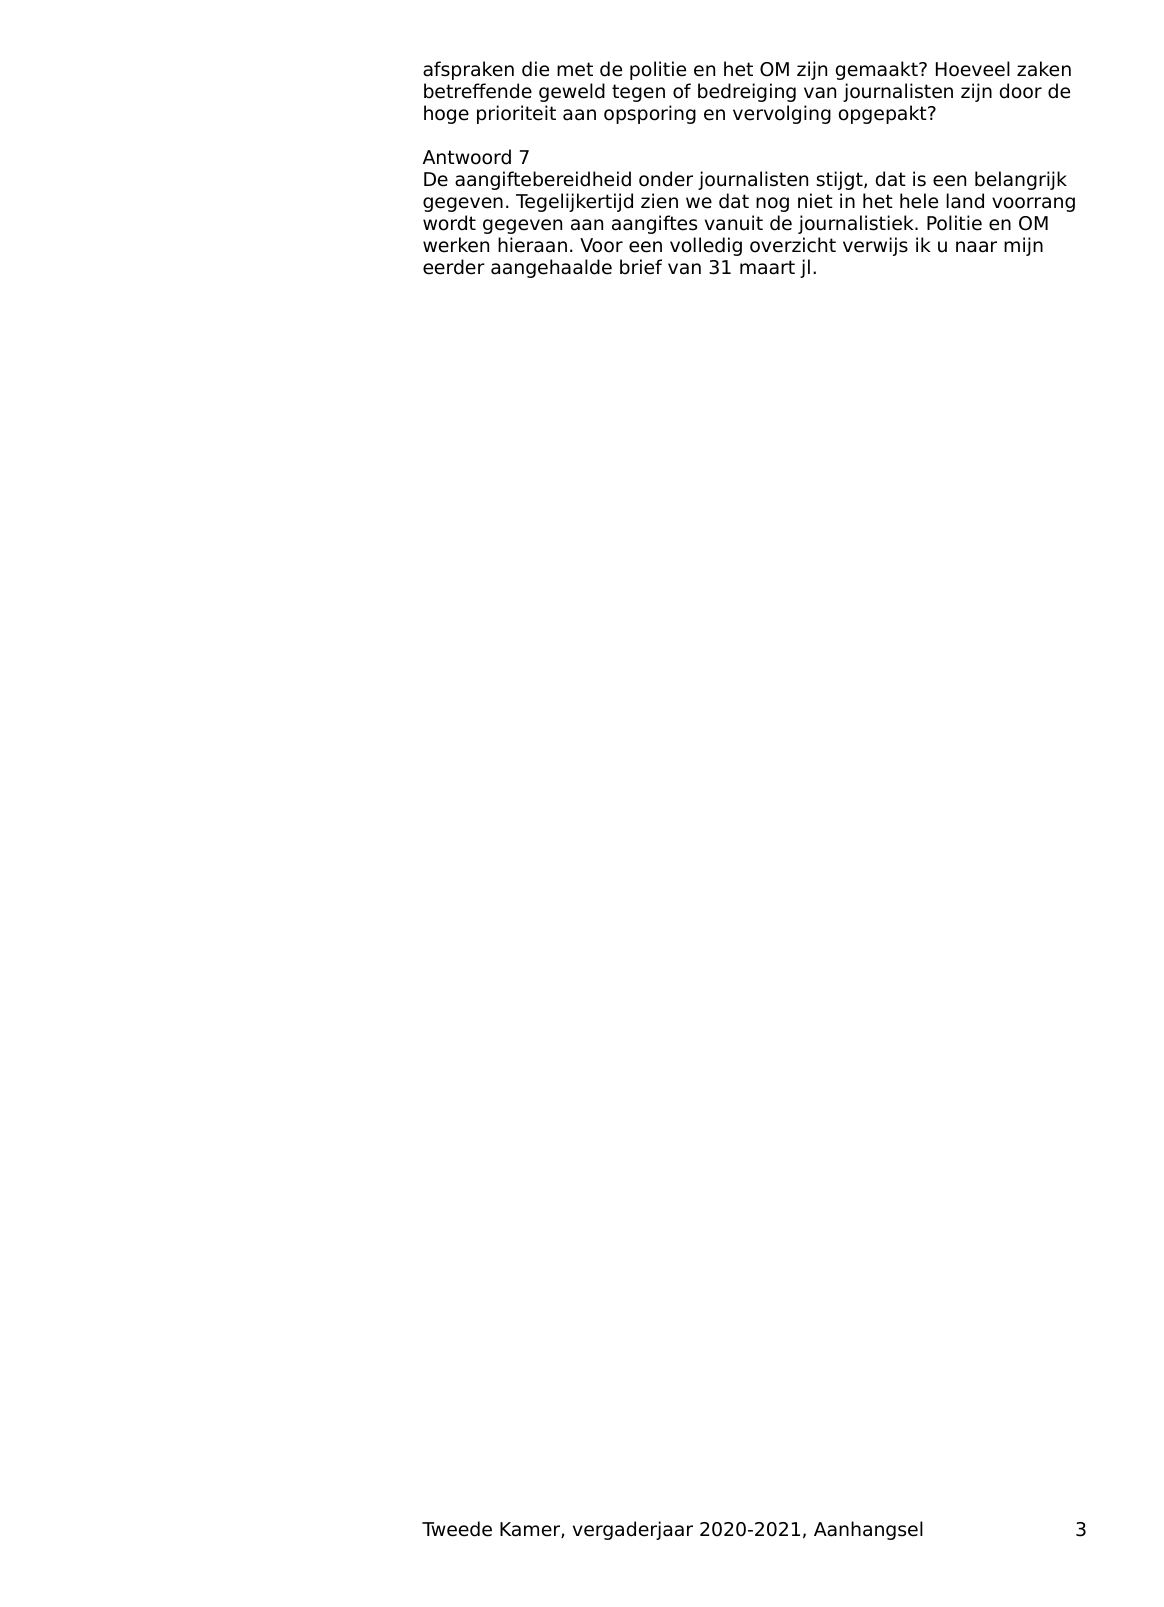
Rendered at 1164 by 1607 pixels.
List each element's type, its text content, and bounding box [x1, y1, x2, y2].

text Antwoord 7 [422, 147, 1087, 169]
text De aangiftebereidheid onder journalisten stijgt, dat is een belangrijk gegeven. Tegelijkertijd zien we dat nog niet in het hele land voorrang wordt gegeven aan aangiftes vanuit de journalistiek. Politie en OM werken hieraan. Voor een volledig overzicht verwijs ik u naar mijn eerder aangehaalde brief van 31 maart jl. [422, 169, 1087, 279]
text afspraken die met de politie en het OM zijn gemaakt? Hoeveel zaken betreffende geweld tegen of bedreiging van journalisten zijn door de hoge prioriteit aan opsporing en vervolging opgepakt? [422, 59, 1087, 125]
